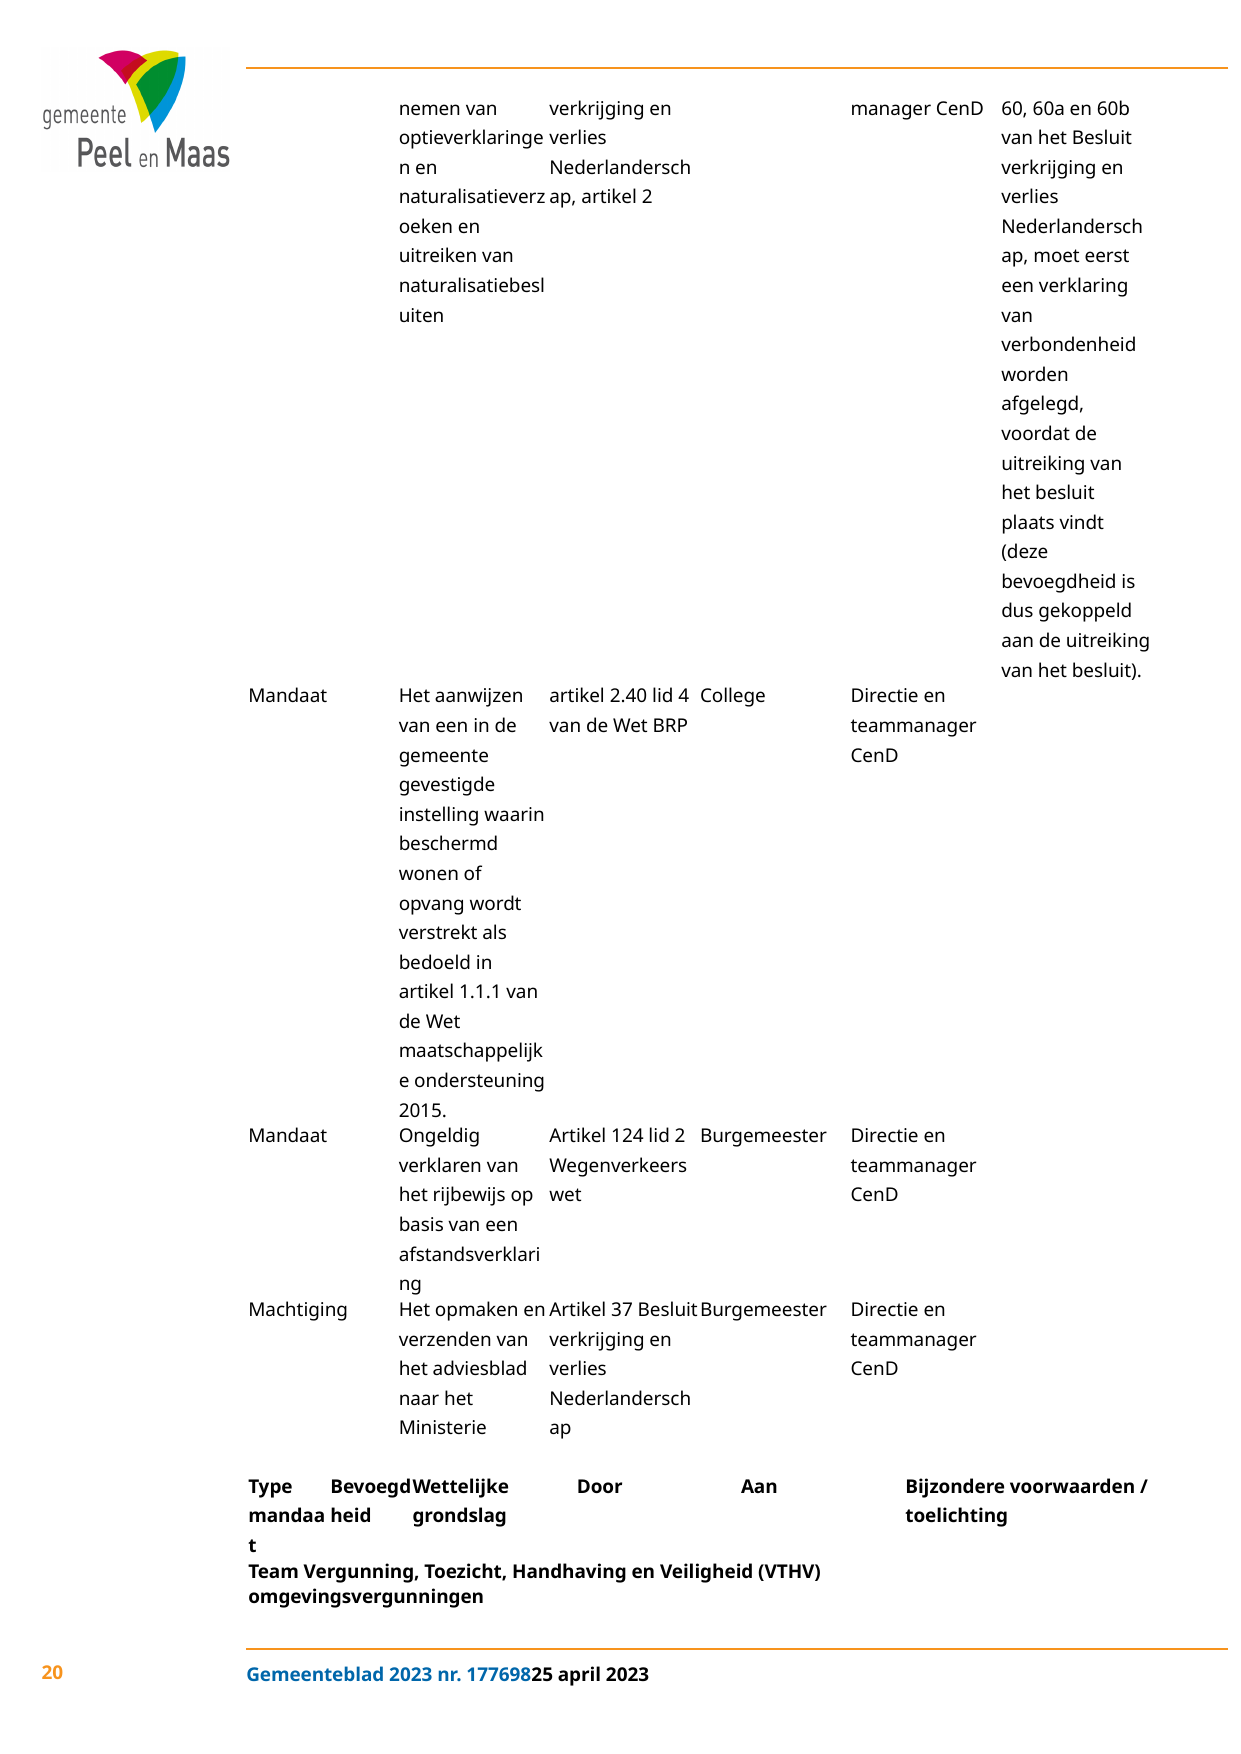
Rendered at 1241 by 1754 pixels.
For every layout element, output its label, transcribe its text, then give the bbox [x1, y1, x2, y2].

table_cell manager CenD [850, 95, 1001, 683]
table_cell Artikel 37 Besluit verkrijging en verlies Nederlanderschap [549, 1296, 700, 1440]
table_cell Burgemeester [700, 1296, 850, 1440]
table_cell [1001, 1296, 1152, 1440]
table_cell Directie en teammanager CenD [850, 683, 1001, 1122]
table_cell Directie en teammanager CenD [850, 1296, 1001, 1440]
table_header Aan [741, 1473, 905, 1558]
table_cell Het aanwijzen van een in de gemeente gevestigde instelling waarin beschermd wonen of opvang wordt verstrekt als bedoeld in artikel 1.1.1 van de Wet maatschappelijke ondersteuning 2015. [399, 683, 549, 1122]
table_header Bevoegdheid [330, 1473, 412, 1558]
table_cell omgevingsvergunningen [248, 1584, 1152, 1609]
table_cell [248, 95, 398, 683]
table_cell College [700, 683, 850, 1122]
table_header Wettelijke grondslag [412, 1473, 577, 1558]
table_header Door [577, 1473, 741, 1558]
table_cell verkrijging en verlies Nederlanderschap, artikel 2 [549, 95, 700, 683]
table_header Type mandaat [248, 1473, 330, 1558]
table_cell [700, 95, 850, 683]
table_cell artikel 2.40 lid 4 van de Wet BRP [549, 683, 700, 1122]
table_cell Mandaat [248, 1123, 398, 1296]
table_cell Team Vergunning, Toezicht, Handhaving en Veiligheid (VTHV) [248, 1558, 1152, 1584]
table_cell [1001, 683, 1152, 1122]
table_cell Ongeldig verklaren van het rijbewijs op basis van een afstandsverklaring [399, 1123, 549, 1296]
table_cell Directie en teammanager CenD [850, 1123, 1001, 1296]
table_header Bijzondere voorwaarden / toelichting [905, 1473, 1152, 1558]
table_cell nemen van optieverklaringen en naturalisatieverzoeken en uitreiken van naturalisatiebesluiten [399, 95, 549, 683]
table_cell Het opmaken en verzenden van het adviesblad naar het Ministerie [399, 1296, 549, 1440]
table_cell 60, 60a en 60b van het Besluit verkrijging en verlies Nederlanderschap, moet eerst een verklaring van verbondenheid worden afgelegd, voordat de uitreiking van het besluit plaats vindt (deze bevoegdheid is dus gekoppeld aan de uitreiking van het besluit). [1001, 95, 1152, 683]
table_cell Machtiging [248, 1296, 398, 1440]
table_cell Artikel 124 lid 2 Wegenverkeerswet [549, 1123, 700, 1296]
table_cell Burgemeester [700, 1123, 850, 1296]
table_cell [1001, 1123, 1152, 1296]
picture [41, 47, 231, 172]
table_cell Mandaat [248, 683, 398, 1122]
